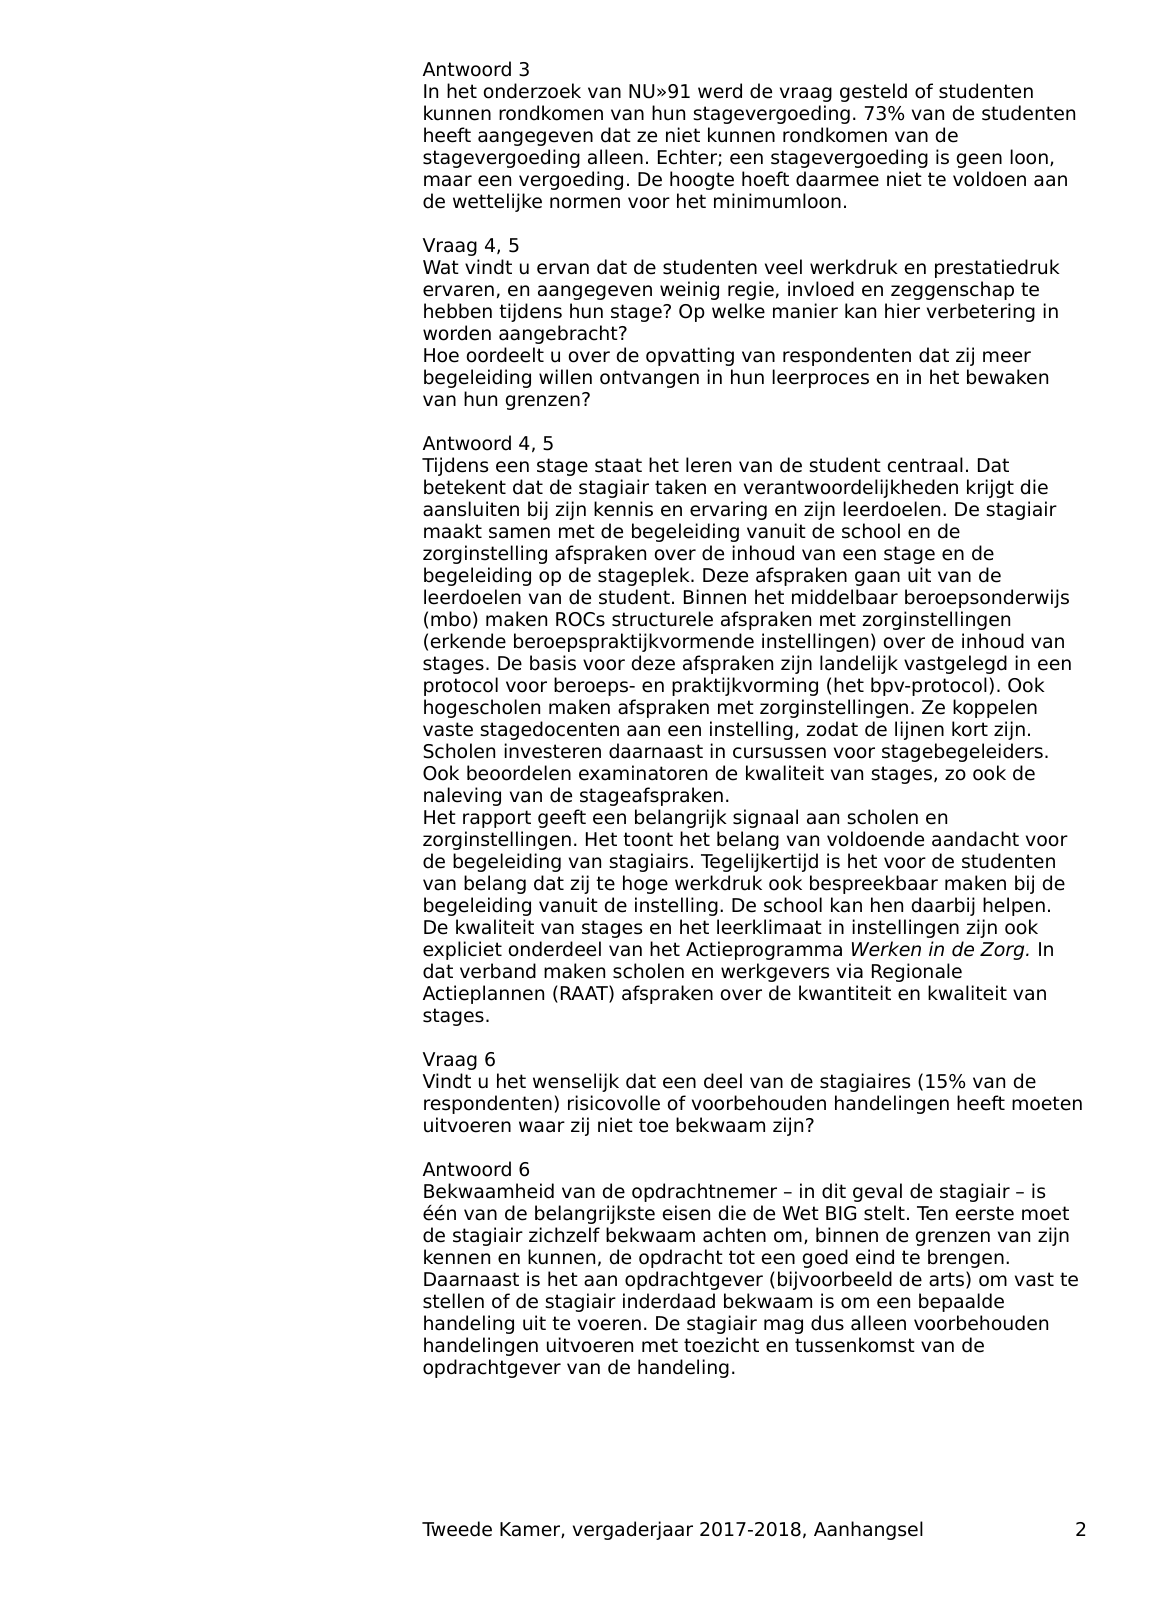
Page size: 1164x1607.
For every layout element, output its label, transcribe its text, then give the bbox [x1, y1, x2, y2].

text Antwoord 6 [422, 1159, 1087, 1181]
text Vindt u het wenselijk dat een deel van de stagiaires (15% van de respondenten) risicovolle of voorbehouden handelingen heeft moeten uitvoeren waar zij niet toe bekwaam zijn? [422, 1071, 1087, 1137]
text Vraag 4, 5 [422, 235, 1087, 257]
text Hoe oordeelt u over de opvatting van respondenten dat zij meer begeleiding willen ontvangen in hun leerproces en in het bewaken van hun grenzen? [422, 345, 1087, 411]
text Wat vindt u ervan dat de studenten veel werkdruk en prestatiedruk ervaren, en aangegeven weinig regie, invloed en zeggenschap te hebben tijdens hun stage? Op welke manier kan hier verbetering in worden aangebracht? [422, 257, 1087, 345]
text Antwoord 3 [422, 59, 1087, 81]
text De kwaliteit van stages en het leerklimaat in instellingen zijn ook expliciet onderdeel van het Actieprogramma Werken in de Zorg. In dat verband maken scholen en werkgevers via Regionale Actieplannen (RAAT) afspraken over de kwantiteit en kwaliteit van stages. [422, 917, 1087, 1027]
text Tijdens een stage staat het leren van de student centraal. Dat betekent dat de stagiair taken en verantwoordelijkheden krijgt die aansluiten bij zijn kennis en ervaring en zijn leerdoelen. De stagiair maakt samen met de begeleiding vanuit de school en de zorginstelling afspraken over de inhoud van een stage en de begeleiding op de stageplek. Deze afspraken gaan uit van de leerdoelen van de student. Binnen het middelbaar beroepsonderwijs (mbo) maken ROCs structurele afspraken met zorginstellingen (erkende beroepspraktijkvormende instellingen) over de inhoud van stages. De basis voor deze afspraken zijn landelijk vastgelegd in een protocol voor beroeps- en praktijkvorming (het bpv-protocol). Ook hogescholen maken afspraken met zorginstellingen. Ze koppelen vaste stagedocenten aan een instelling, zodat de lijnen kort zijn. Scholen investeren daarnaast in cursussen voor stagebegeleiders. Ook beoordelen examinatoren de kwaliteit van stages, zo ook de naleving van de stageafspraken. [422, 455, 1087, 807]
text In het onderzoek van NU»91 werd de vraag gesteld of studenten kunnen rondkomen van hun stagevergoeding. 73% van de studenten heeft aangegeven dat ze niet kunnen rondkomen van de stagevergoeding alleen. Echter; een stagevergoeding is geen loon, maar een vergoeding. De hoogte hoeft daarmee niet te voldoen aan de wettelijke normen voor het minimumloon. [422, 81, 1087, 213]
text Bekwaamheid van de opdrachtnemer – in dit geval de stagiair – is één van de belangrijkste eisen die de Wet BIG stelt. Ten eerste moet de stagiair zichzelf bekwaam achten om, binnen de grenzen van zijn kennen en kunnen, de opdracht tot een goed eind te brengen. Daarnaast is het aan opdrachtgever (bijvoorbeeld de arts) om vast te stellen of de stagiair inderdaad bekwaam is om een bepaalde handeling uit te voeren. De stagiair mag dus alleen voorbehouden handelingen uitvoeren met toezicht en tussenkomst van de opdrachtgever van de handeling. [422, 1181, 1087, 1379]
text Antwoord 4, 5 [422, 433, 1087, 455]
text Vraag 6 [422, 1049, 1087, 1071]
text Het rapport geeft een belangrijk signaal aan scholen en zorginstellingen. Het toont het belang van voldoende aandacht voor de begeleiding van stagiairs. Tegelijkertijd is het voor de studenten van belang dat zij te hoge werkdruk ook bespreekbaar maken bij de begeleiding vanuit de instelling. De school kan hen daarbij helpen. [422, 807, 1087, 917]
